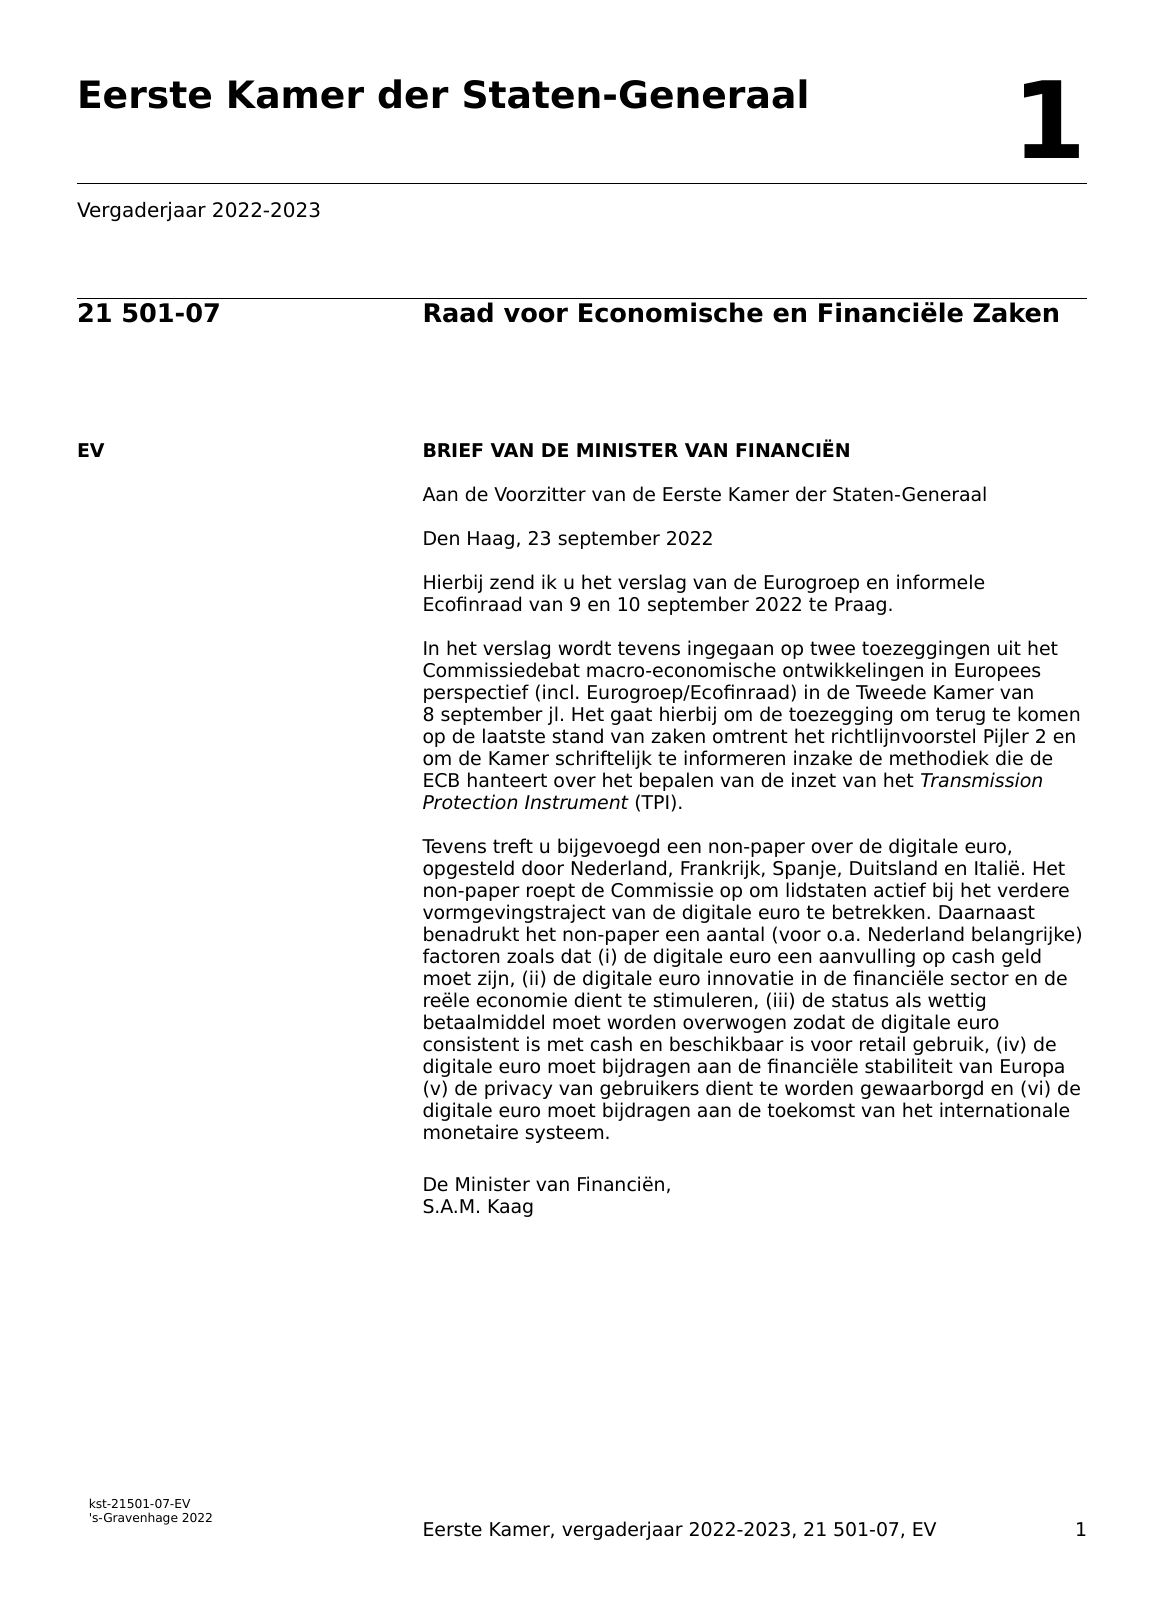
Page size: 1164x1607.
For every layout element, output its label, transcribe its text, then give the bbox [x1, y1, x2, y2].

table_header Eerste Kamer der Staten-Generaal [77, 59, 886, 183]
subtitle EV BRIEF VAN DE MINISTER VAN FINANCIËN [77, 440, 1087, 462]
text Tevens treft u bijgevoegd een non-paper over de digitale euro, opgesteld door Nederland, Frankrijk, Spanje, Duitsland en Italië. Het non-paper roept de Commissie op om lidstaten actief bij het verdere vormgevingstraject van de digitale euro te betrekken. Daarnaast benadrukt het non-paper een aantal (voor o.a. Nederland belangrijke) factoren zoals dat (i) de digitale euro een aanvulling op cash geld moet zijn, (ii) de digitale euro innovatie in de financiële sector en de reële economie dient te stimuleren, (iii) de status als wettig betaalmiddel moet worden overwogen zodat de digitale euro consistent is met cash en beschikbaar is voor retail gebruik, (iv) de digitale euro moet bijdragen aan de financiële stabiliteit van Europa (v) de privacy van gebruikers dient te worden gewaarborgd en (vi) de digitale euro moet bijdragen aan de toekomst van het internationale monetaire systeem. [422, 836, 1087, 1144]
text kst-21501-07-EV [88, 1497, 323, 1511]
text Den Haag, 23 september 2022 [422, 528, 1087, 550]
subtitle 21 501-07 Raad voor Economische en Financiële Zaken [77, 299, 1087, 329]
text Aan de Voorzitter van de Eerste Kamer der Staten-Generaal [422, 484, 1087, 506]
text De Minister van Financiën, S.A.M. Kaag [422, 1174, 1087, 1218]
table_cell Vergaderjaar 2022-2023 [77, 184, 1087, 298]
text 's-Gravenhage 2022 [88, 1511, 323, 1525]
text Hierbij zend ik u het verslag van de Eurogroep en informele Ecofinraad van 9 en 10 september 2022 te Praag. [422, 572, 1087, 616]
text In het verslag wordt tevens ingegaan op twee toezeggingen uit het Commissiedebat macro-economische ontwikkelingen in Europees perspectief (incl. Eurogroep/Ecofinraad) in de Tweede Kamer van 8 september jl. Het gaat hierbij om de toezegging om terug te komen op de laatste stand van zaken omtrent het richtlijnvoorstel Pijler 2 en om de Kamer schriftelijk te informeren inzake de methodiek die de ECB hanteert over het bepalen van de inzet van het Transmission Protection Instrument (TPI). [422, 638, 1087, 814]
table_header 1 [886, 59, 1087, 183]
